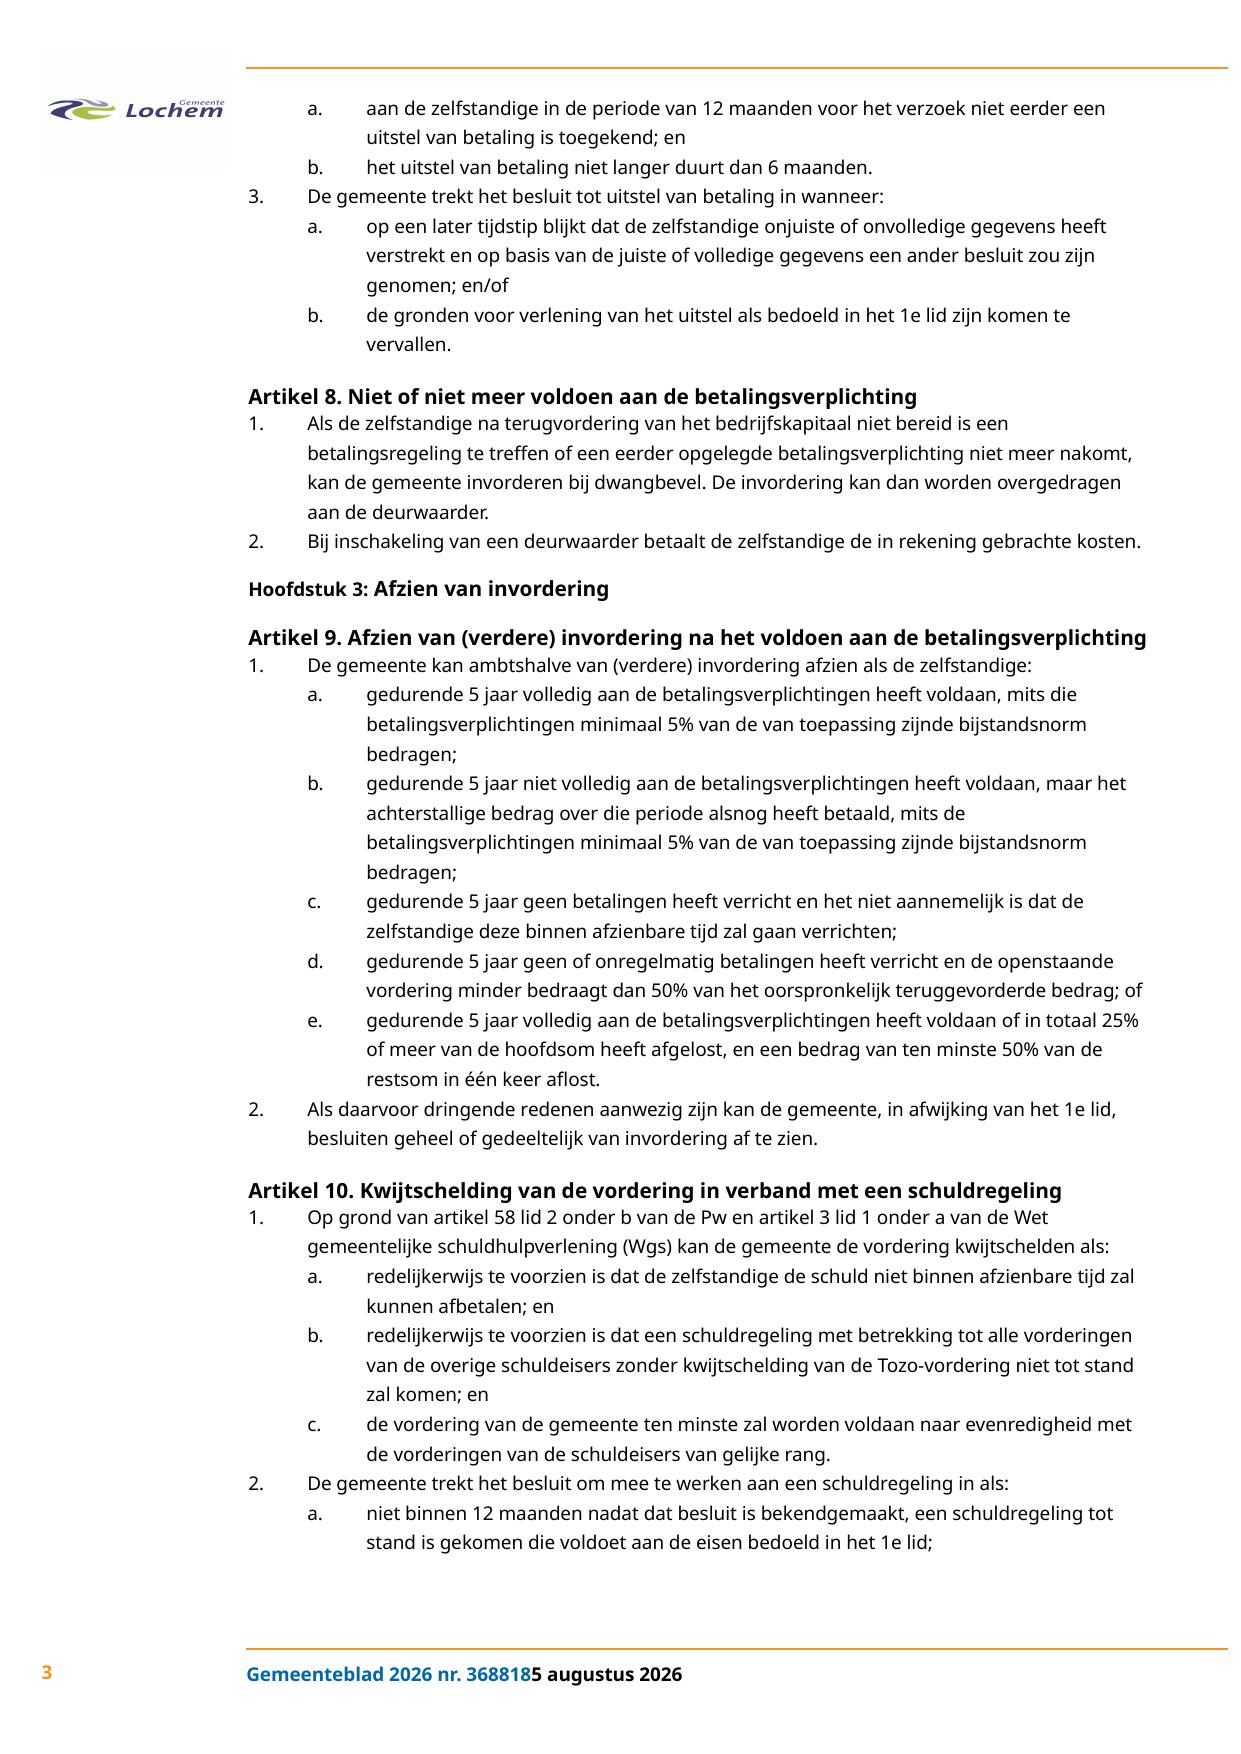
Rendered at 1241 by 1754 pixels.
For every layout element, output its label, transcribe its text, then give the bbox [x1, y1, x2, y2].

list het uitstel van betaling niet langer duurt dan 6 maanden. [307, 154, 1152, 180]
text Artikel 10. Kwijtschelding van de vordering in verband met een schuldregeling [248, 1176, 1152, 1204]
list Als daarvoor dringende redenen aanwezig zijn kan de gemeente, in afwijking van het 1e lid, besluiten geheel of gedeeltelijk van invordering af te zien. [248, 1096, 1152, 1151]
list de gronden voor verlening van het uitstel als bedoeld in het 1e lid zijn komen te vervallen. [307, 302, 1152, 357]
list De gemeente kan ambtshalve van (verdere) invordering afzien als de zelfstandige: [248, 652, 1152, 678]
list niet binnen 12 maanden nadat dat besluit is bekendgemaakt, een schuldregeling tot stand is gekomen die voldoet aan de eisen bedoeld in het 1e lid; [307, 1500, 1152, 1555]
list redelijkerwijs te voorzien is dat een schuldregeling met betrekking tot alle vorderingen van de overige schuldeisers zonder kwijtschelding van de Tozo-vordering niet tot stand zal komen; en [307, 1322, 1152, 1407]
list Op grond van artikel 58 lid 2 onder b van de Pw en artikel 3 lid 1 onder a van de Wet gemeentelijke schuldhulpverlening (Wgs) kan de gemeente de vordering kwijtschelden als: [248, 1204, 1152, 1259]
text Hoofdstuk 3: Afzien van invordering [248, 574, 1152, 603]
list redelijkerwijs te voorzien is dat de zelfstandige de schuld niet binnen afzienbare tijd zal kunnen afbetalen; en [307, 1263, 1152, 1319]
list de vordering van de gemeente ten minste zal worden voldaan naar evenredigheid met de vorderingen van de schuldeisers van gelijke rang. [307, 1411, 1152, 1467]
list gedurende 5 jaar volledig aan de betalingsverplichtingen heeft voldaan, mits die betalingsverplichtingen minimaal 5% van de van toepassing zijnde bijstandsnorm bedragen; [307, 682, 1152, 766]
list gedurende 5 jaar geen betalingen heeft verricht en het niet aannemelijk is dat de zelfstandige deze binnen afzienbare tijd zal gaan verrichten; [307, 889, 1152, 944]
list De gemeente trekt het besluit om mee te werken aan een schuldregeling in als: [248, 1470, 1152, 1496]
list Als de zelfstandige na terugvordering van het bedrijfskapitaal niet bereid is een betalingsregeling te treffen of een eerder opgelegde betalingsverplichting niet meer nakomt, kan de gemeente invorderen bij dwangbevel. De invordering kan dan worden overgedragen aan de deurwaarder. [248, 410, 1152, 525]
list op een later tijdstip blijkt dat de zelfstandige onjuiste of onvolledige gegevens heeft verstrekt en op basis van de juiste of volledige gegevens een ander besluit zou zijn genomen; en/of [307, 213, 1152, 298]
list gedurende 5 jaar niet volledig aan de betalingsverplichtingen heeft voldaan, maar het achterstallige bedrag over die periode alsnog heeft betaald, mits de betalingsverplichtingen minimaal 5% van de van toepassing zijnde bijstandsnorm bedragen; [307, 770, 1152, 885]
list De gemeente trekt het besluit tot uitstel van betaling in wanneer: [248, 183, 1152, 209]
text Artikel 9. Afzien van (verdere) invordering na het voldoen aan de betalingsverplichting [248, 623, 1152, 652]
list aan de zelfstandige in de periode van 12 maanden voor het verzoek niet eerder een uitstel van betaling is toegekend; en [307, 95, 1152, 150]
list gedurende 5 jaar volledig aan de betalingsverplichtingen heeft voldaan of in totaal 25% of meer van de hoofdsom heeft afgelost, en een bedrag van ten minste 50% van de restsom in één keer aflost. [307, 1007, 1152, 1092]
list Bij inschakeling van een deurwaarder betaalt de zelfstandige de in rekening gebrachte kosten. [248, 529, 1152, 554]
text Artikel 8. Niet of niet meer voldoen aan de betalingsverplichting [248, 382, 1152, 410]
picture [41, 47, 231, 172]
list gedurende 5 jaar geen of onregelmatig betalingen heeft verricht en de openstaande vordering minder bedraagt dan 50% van het oorspronkelijk teruggevorderde bedrag; of [307, 948, 1152, 1003]
